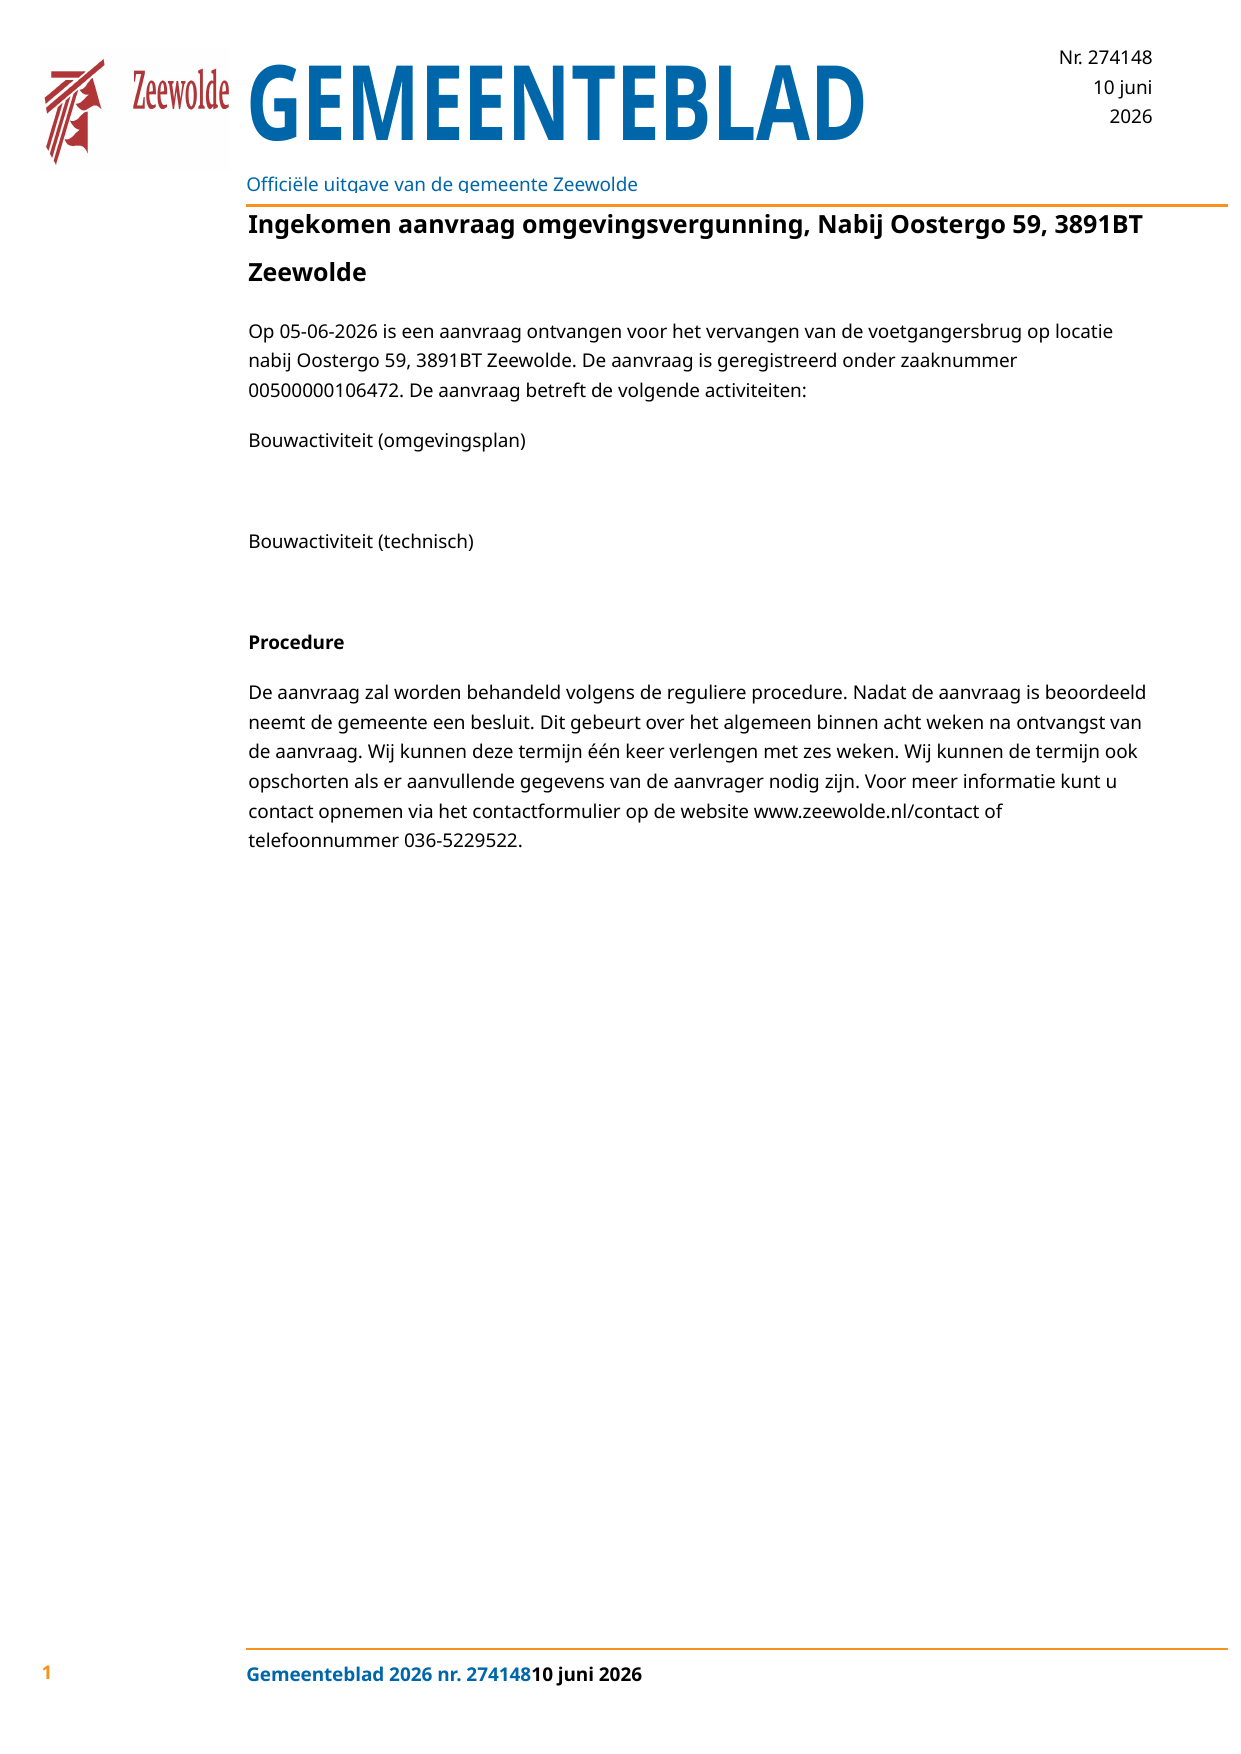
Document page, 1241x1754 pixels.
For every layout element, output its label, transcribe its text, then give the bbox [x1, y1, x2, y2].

text Procedure [248, 629, 1152, 655]
picture [41, 47, 231, 172]
text Ingekomen aanvraag omgevingsvergunning, Nabij Oostergo 59, 3891BT Zeewolde [248, 207, 1152, 288]
text Bouwactiviteit (technisch) [248, 528, 1152, 554]
text Bouwactiviteit (omgevingsplan) [248, 427, 1152, 453]
text De aanvraag zal worden behandeld volgens de reguliere procedure. Nadat de aanvraag is beoordeeld neemt de gemeente een besluit. Dit gebeurt over het algemeen binnen acht weken na ontvangst van de aanvraag. Wij kunnen deze termijn één keer verlengen met zes weken. Wij kunnen de termijn ook opschorten als er aanvullende gegevens van de aanvrager nodig zijn. Voor meer informatie kunt u contact opnemen via het contactformulier op de website www.zeewolde.nl/contact of telefoonnummer 036-5229522. [248, 679, 1152, 853]
text Op 05-06-2026 is een aanvraag ontvangen voor het vervangen van de voetgangersbrug op locatie nabij Oostergo 59, 3891BT Zeewolde. De aanvraag is geregistreerd onder zaaknummer 00500000106472. De aanvraag betreft de volgende activiteiten: [248, 318, 1152, 403]
